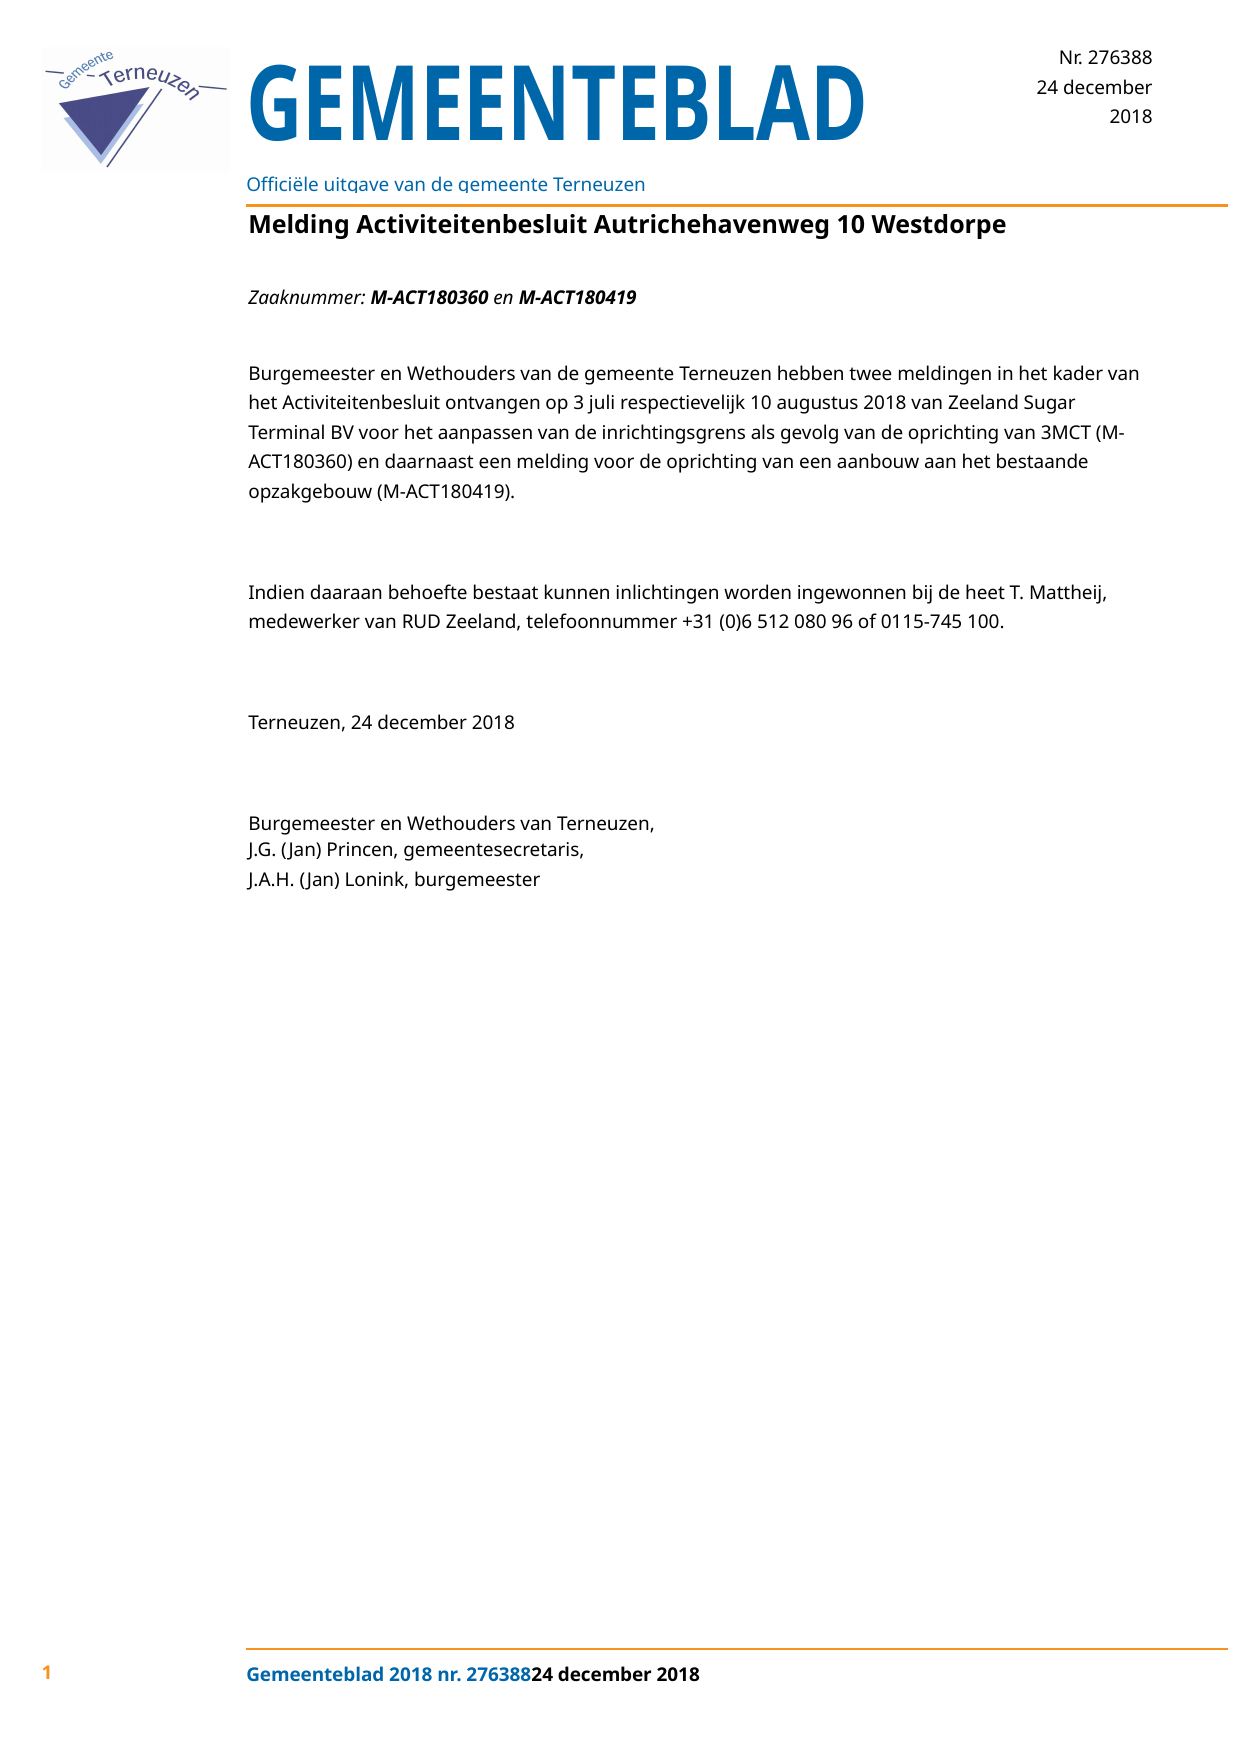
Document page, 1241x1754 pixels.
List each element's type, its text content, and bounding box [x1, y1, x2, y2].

text Melding Activiteitenbesluit Autrichehavenweg 10 Westdorpe [248, 207, 1152, 241]
table_cell [700, 836, 1152, 951]
table_cell [700, 1002, 1152, 1028]
table_cell [248, 976, 1152, 1002]
table_cell J.G. (Jan) Princen, gemeentesecretaris, J.A.H. (Jan) Lonink, burgemeester [248, 836, 700, 951]
table_cell [700, 951, 1152, 976]
text Indien daaraan behoefte bestaat kunnen inlichtingen worden ingewonnen bij de heet T. Mattheij, medewerker van RUD Zeeland, telefoonnummer +31 (0)6 512 080 96 of 0115-745 100. [248, 579, 1152, 634]
table_cell [248, 951, 700, 976]
table_header Burgemeester en Wethouders van Terneuzen, [248, 811, 1152, 836]
text Zaaknummer: M-ACT180360 en M-ACT180419 [248, 284, 1152, 309]
text Burgemeester en Wethouders van de gemeente Terneuzen hebben twee meldingen in het kader van het Activiteitenbesluit ontvangen op 3 juli respectievelijk 10 augustus 2018 van Zeeland Sugar Terminal BV voor het aanpassen van de inrichtingsgrens als gevolg van de oprichting van 3MCT (M-ACT180360) en daarnaast een melding voor de oprichting van een aanbouw aan het bestaande opzakgebouw (M-ACT180419). [248, 360, 1152, 504]
picture [41, 47, 231, 172]
table_cell [248, 1002, 700, 1028]
text Terneuzen, 24 december 2018 [248, 709, 1152, 735]
